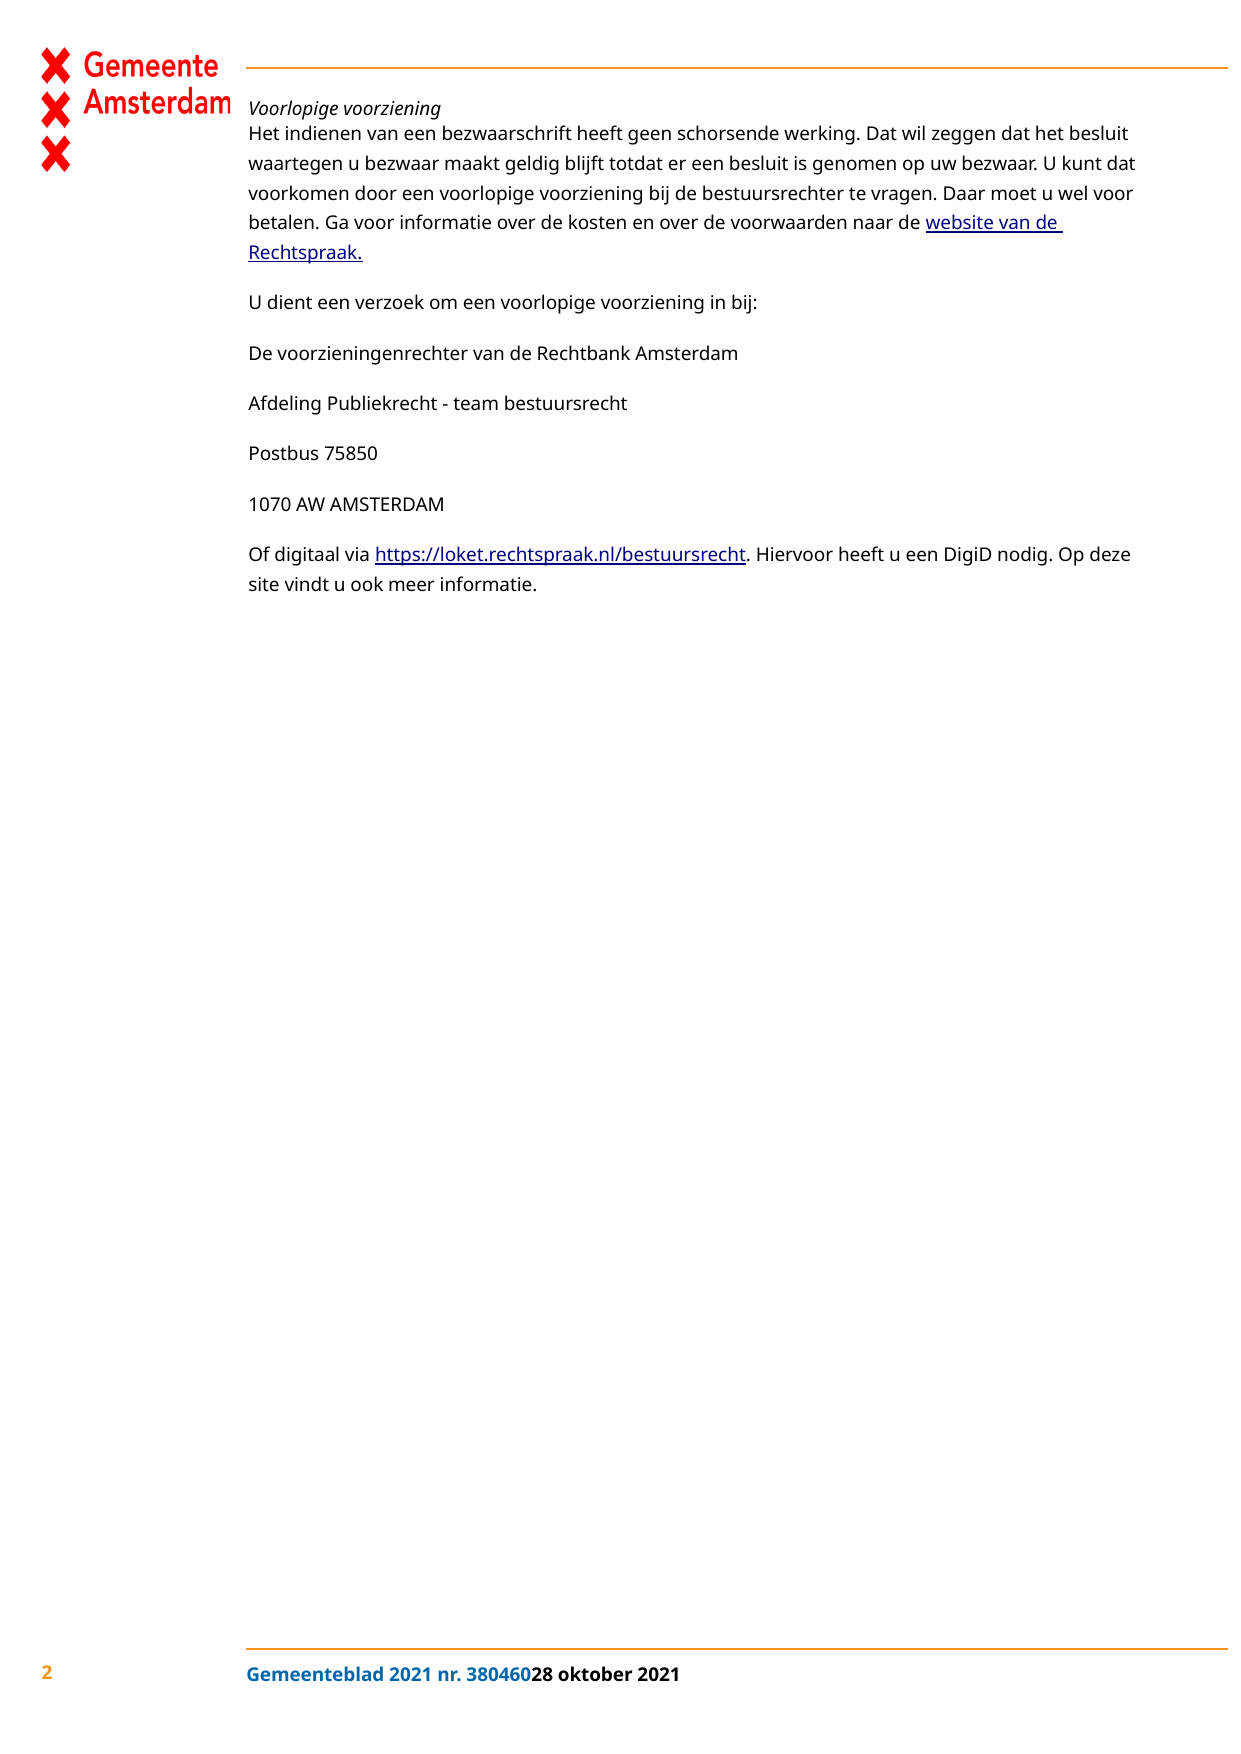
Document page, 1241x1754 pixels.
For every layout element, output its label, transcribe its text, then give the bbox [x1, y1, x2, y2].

text De voorzieningenrechter van de Rechtbank Amsterdam [248, 340, 1152, 365]
text 1070 AW AMSTERDAM [248, 491, 1152, 517]
text Of digitaal via https://loket.rechtspraak.nl/bestuursrecht. Hiervoor heeft u een DigiD nodig. Op deze site vindt u ook meer informatie. [248, 541, 1152, 597]
picture [41, 47, 231, 172]
text U dient een verzoek om een voorlopige voorziening in bij: [248, 289, 1152, 315]
text Voorlopige voorziening [248, 95, 1152, 121]
text Het indienen van een bezwaarschrift heeft geen schorsende werking. Dat wil zeggen dat het besluit waartegen u bezwaar maakt geldig blijft totdat er een besluit is genomen op uw bezwaar. U kunt dat voorkomen door een voorlopige voorziening bij de bestuursrechter te vragen. Daar moet u wel voor betalen. Ga voor informatie over de kosten en over de voorwaarden naar de website van de Rechtspraak. [248, 121, 1152, 264]
text Postbus 75850 [248, 441, 1152, 466]
text Afdeling Publiekrecht - team bestuursrecht [248, 390, 1152, 416]
